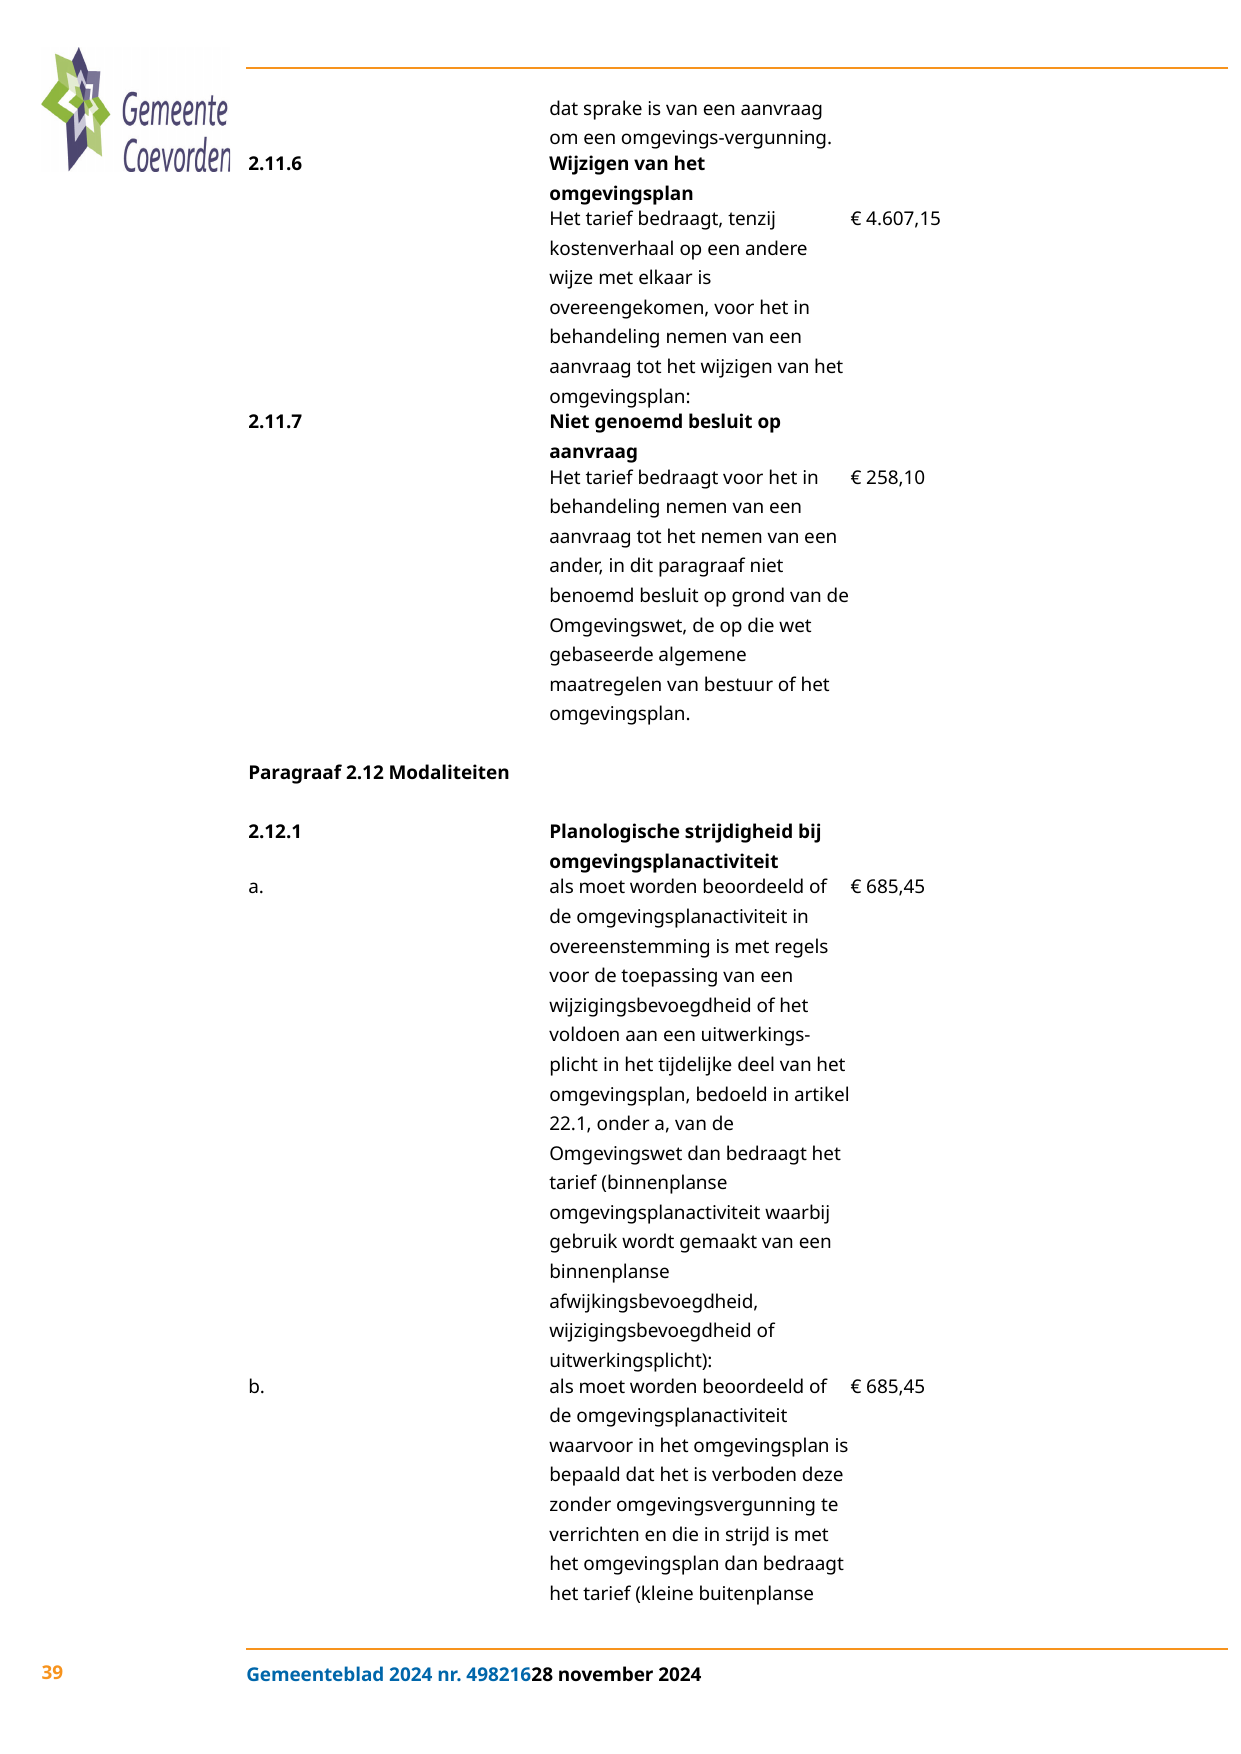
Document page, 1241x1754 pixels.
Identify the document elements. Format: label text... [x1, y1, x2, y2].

table_cell Wijzigen van het omgevingsplan [549, 150, 850, 205]
table_cell b. [248, 1373, 549, 1606]
table_header [850, 819, 1152, 874]
table_cell als moet worden beoordeeld of de omgevingsplanactiviteit waarvoor in het omgevingsplan is bepaald dat het is verboden deze zonder omgevingsvergunning te verrichten en die in strijd is met het omgevingsplan dan bedraagt het tarief (kleine buitenplanse [549, 1373, 850, 1606]
table_cell € 4.607,15 [850, 205, 1152, 409]
table_header 2.12.1 [248, 819, 549, 874]
table_cell dat sprake is van een aanvraag om een omgevings-vergunning. [549, 95, 850, 150]
table_cell Het tarief bedraagt, tenzij kostenverhaal op een andere wijze met elkaar is overeengekomen, voor het in behandeling nemen van een aanvraag tot het wijzigen van het omgevingsplan: [549, 205, 850, 409]
table_cell € 258,10 [850, 464, 1152, 726]
table_cell [248, 205, 549, 409]
picture [41, 47, 231, 172]
table_cell [850, 150, 1152, 205]
table_cell [248, 95, 549, 150]
table_header Planologische strijdigheid bij omgevingsplanactiviteit [549, 819, 850, 874]
table_cell [850, 95, 1152, 150]
table_cell Niet genoemd besluit op aanvraag [549, 409, 850, 464]
table_cell € 685,45 [850, 1373, 1152, 1606]
table_cell [248, 464, 549, 726]
table_cell 2.11.7 [248, 409, 549, 464]
table_cell 2.11.6 [248, 150, 549, 205]
table_cell [850, 409, 1152, 464]
table_cell Het tarief bedraagt voor het in behandeling nemen van een aanvraag tot het nemen van een ander, in dit paragraaf niet benoemd besluit op grond van de Omgevingswet, de op die wet gebaseerde algemene maatregelen van bestuur of het omgevingsplan. [549, 464, 850, 726]
table_cell € 685,45 [850, 874, 1152, 1373]
text Paragraaf 2.12 Modaliteiten [248, 759, 1152, 785]
table_cell a. [248, 874, 549, 1373]
table_cell als moet worden beoordeeld of de omgevingsplanactiviteit in overeenstemming is met regels voor de toepassing van een wijzigingsbevoegdheid of het voldoen aan een uitwerkings-plicht in het tijdelijke deel van het omgevingsplan, bedoeld in artikel 22.1, onder a, van de Omgevingswet dan bedraagt het tarief (binnenplanse omgevingsplanactiviteit waarbij gebruik wordt gemaakt van een binnenplanse afwijkingsbevoegdheid, wijzigingsbevoegdheid of uitwerkingsplicht): [549, 874, 850, 1373]
